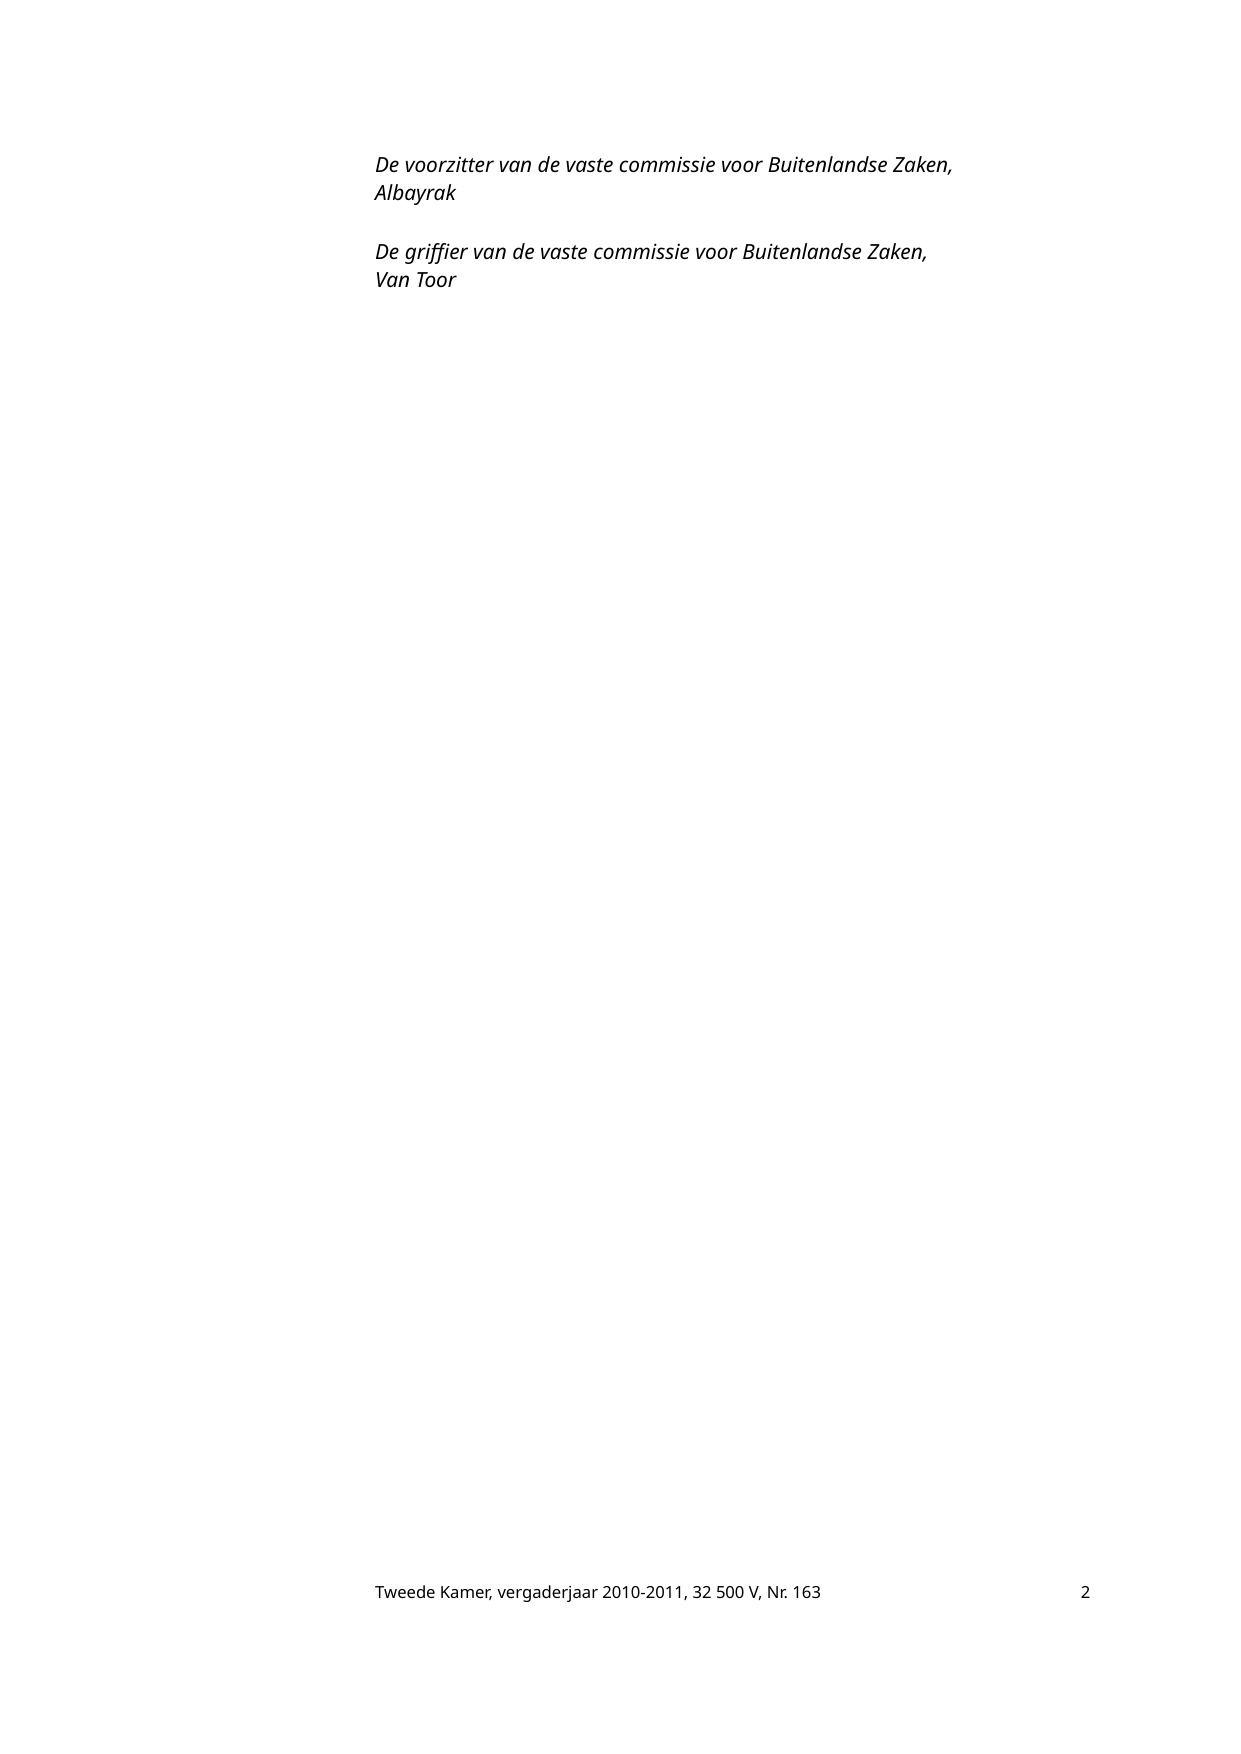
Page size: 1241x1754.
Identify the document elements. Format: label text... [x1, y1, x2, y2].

text De voorzitter van de vaste commissie voor Buitenlandse Zaken, [375, 150, 1090, 178]
text Van Toor [375, 265, 1090, 294]
text Albayrak [375, 178, 1090, 207]
text De griffier van de vaste commissie voor Buitenlandse Zaken, [375, 237, 1090, 265]
